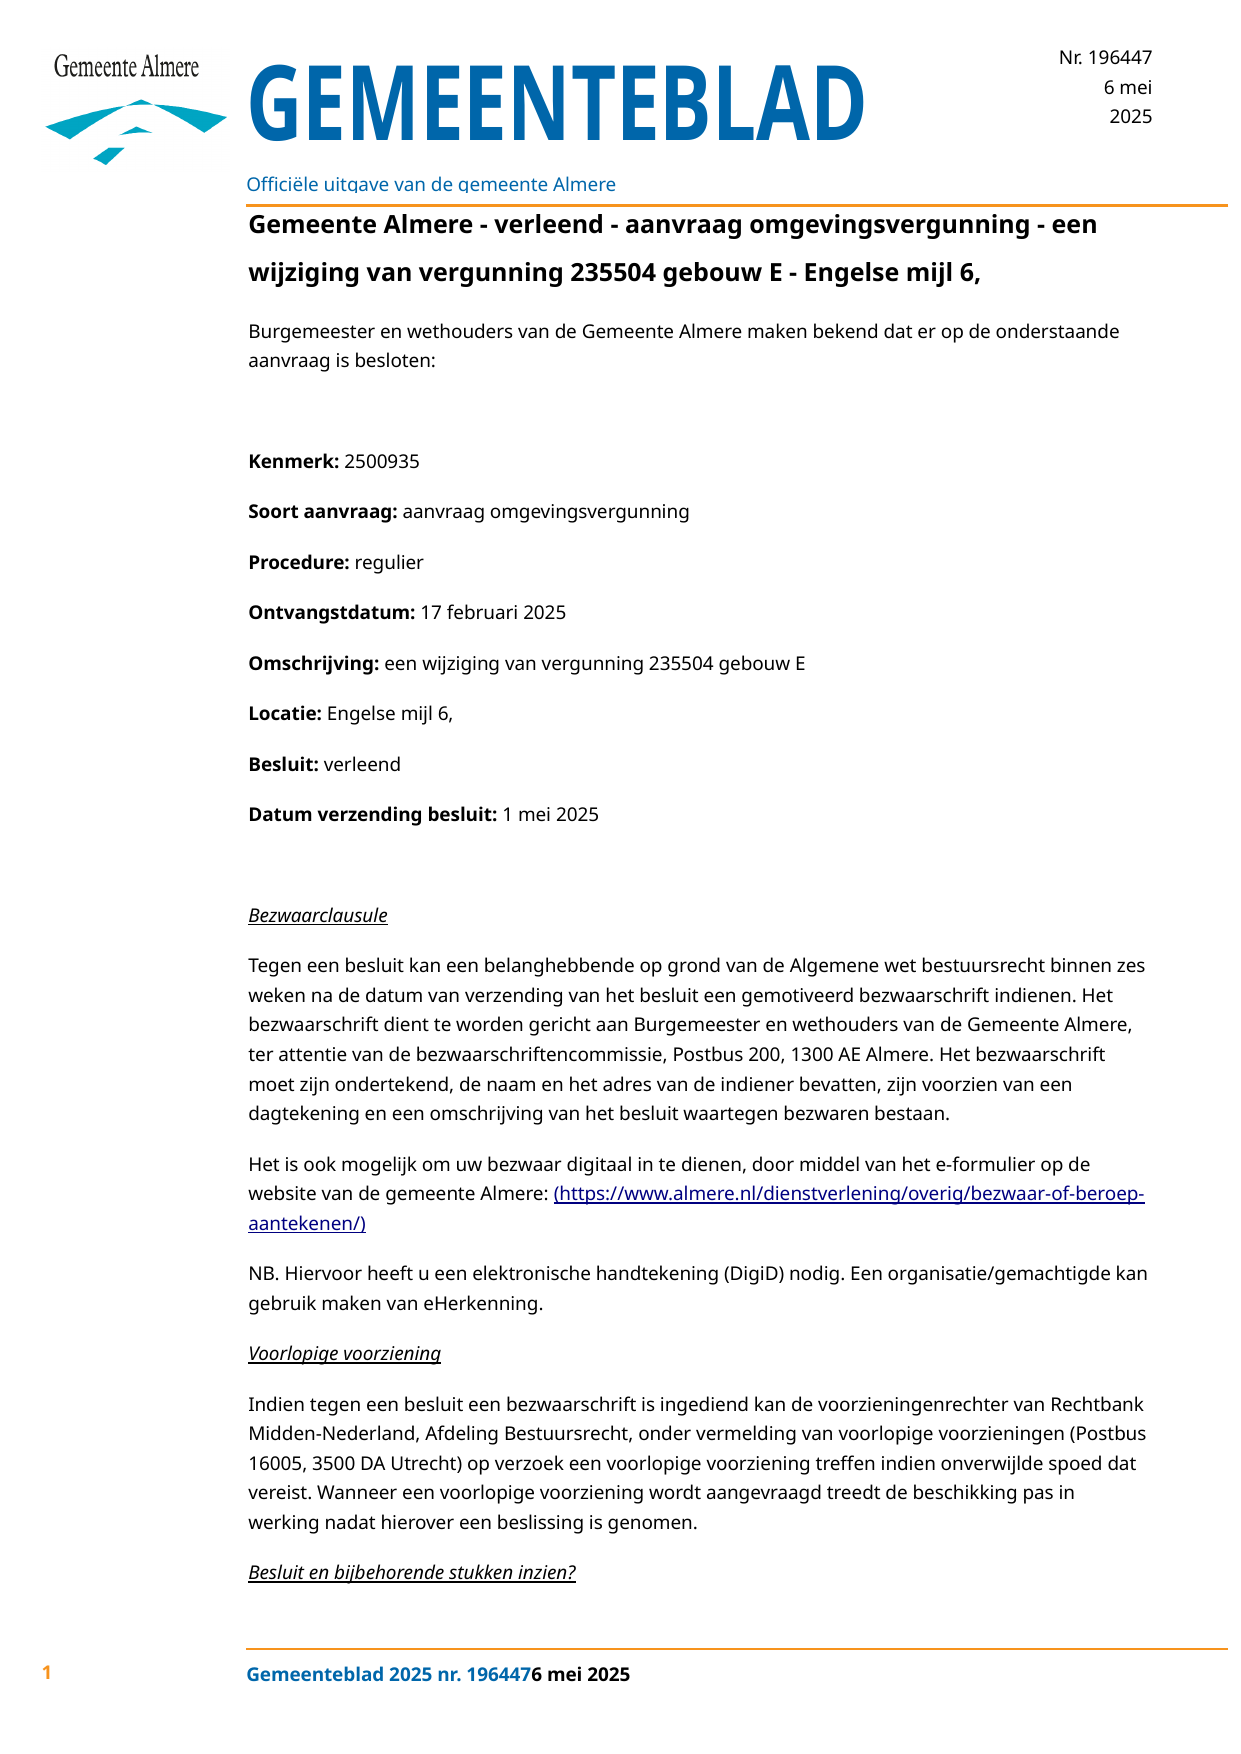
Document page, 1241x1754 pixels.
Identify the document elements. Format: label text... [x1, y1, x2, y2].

text Omschrijving: een wijziging van vergunning 235504 gebouw E [248, 650, 1152, 676]
text Soort aanvraag: aanvraag omgevingsvergunning [248, 499, 1152, 524]
picture [41, 47, 231, 172]
text Besluit: verleend [248, 751, 1152, 777]
text Kenmerk: 2500935 [248, 448, 1152, 474]
text Tegen een besluit kan een belanghebbende op grond van de Algemene wet bestuursrecht binnen zes weken na de datum van verzending van het besluit een gemotiveerd bezwaarschrift indienen. Het bezwaarschrift dient te worden gericht aan Burgemeester en wethouders van de Gemeente Almere, ter attentie van de bezwaarschriftencommissie, Postbus 200, 1300 AE Almere. Het bezwaarschrift moet zijn ondertekend, de naam en het adres van de indiener bevatten, zijn voorzien van een dagtekening en een omschrijving van het besluit waartegen bezwaren bestaan. [248, 952, 1152, 1126]
text Het is ook mogelijk om uw bezwaar digitaal in te dienen, door middel van het e-formulier op de website van de gemeente Almere: (https://www.almere.nl/dienstverlening/overig/bezwaar-of-beroep-aantekenen/) [248, 1151, 1152, 1236]
text Burgemeester en wethouders van de Gemeente Almere maken bekend dat er op de onderstaande aanvraag is besloten: [248, 318, 1152, 373]
text Locatie: Engelse mijl 6, [248, 700, 1152, 726]
text Voorlopige voorziening [248, 1340, 1152, 1366]
text Ontvangstdatum: 17 februari 2025 [248, 599, 1152, 625]
text Gemeente Almere - verleend - aanvraag omgevingsvergunning - een wijziging van vergunning 235504 gebouw E - Engelse mijl 6, [248, 207, 1152, 288]
text Datum verzending besluit: 1 mei 2025 [248, 801, 1152, 827]
text NB. Hiervoor heeft u een elektronische handtekening (DigiD) nodig. Een organisatie/gemachtigde kan gebruik maken van eHerkenning. [248, 1260, 1152, 1316]
text Besluit en bijbehorende stukken inzien? [248, 1559, 1152, 1585]
text Procedure: regulier [248, 549, 1152, 575]
text Bezwaarclausule [248, 902, 1152, 928]
text Indien tegen een besluit een bezwaarschrift is ingediend kan de voorzieningenrechter van Rechtbank Midden-Nederland, Afdeling Bestuursrecht, onder vermelding van voorlopige voorzieningen (Postbus 16005, 3500 DA Utrecht) op verzoek een voorlopige voorziening treffen indien onverwijlde spoed dat vereist. Wanneer een voorlopige voorziening wordt aangevraagd treedt de beschikking pas in werking nadat hierover een beslissing is genomen. [248, 1391, 1152, 1535]
